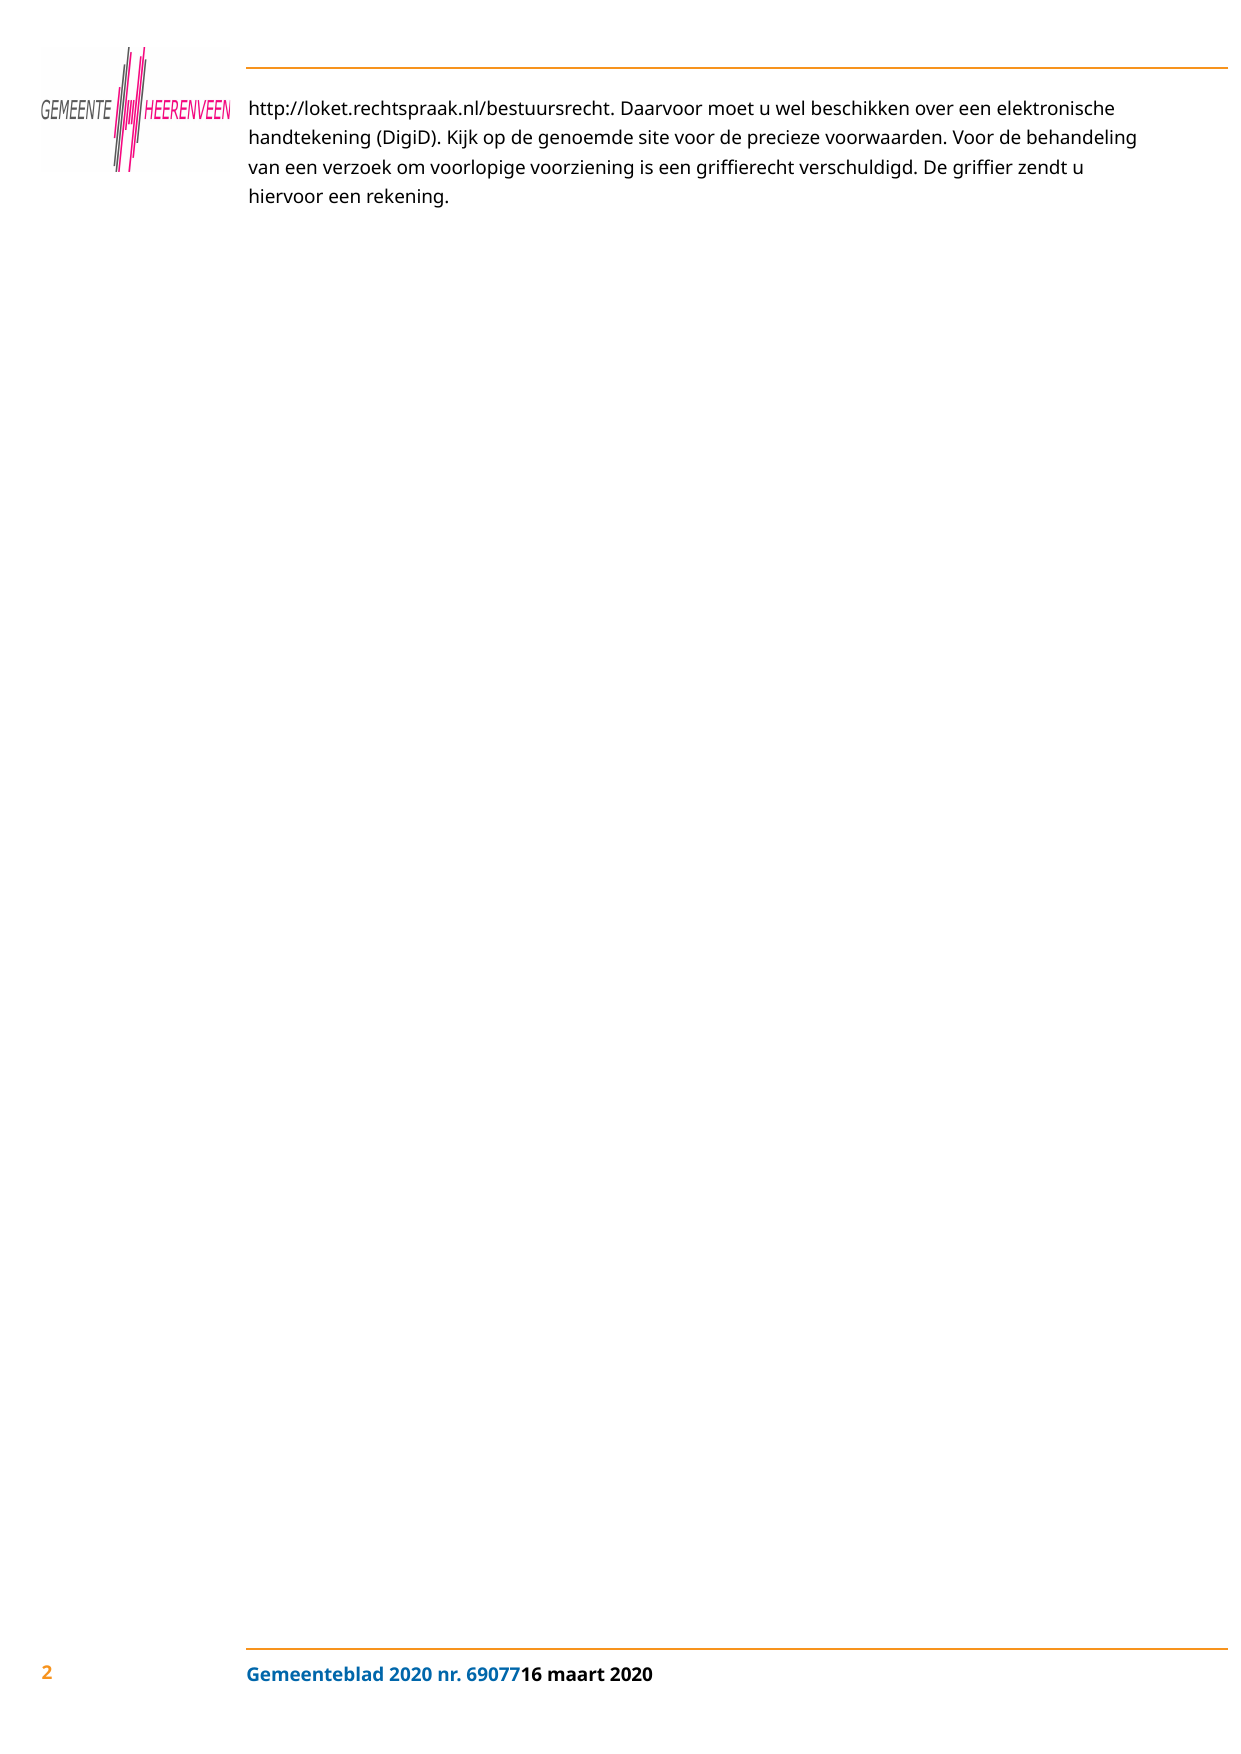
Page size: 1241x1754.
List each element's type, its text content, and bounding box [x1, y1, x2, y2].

picture [41, 47, 231, 172]
text http://loket.rechtspraak.nl/bestuursrecht. Daarvoor moet u wel beschikken over een elektronische handtekening (DigiD). Kijk op de genoemde site voor de precieze voorwaarden. Voor de behandeling van een verzoek om voorlopige voorziening is een griffierecht verschuldigd. De griffier zendt u hiervoor een rekening. [248, 95, 1152, 209]
